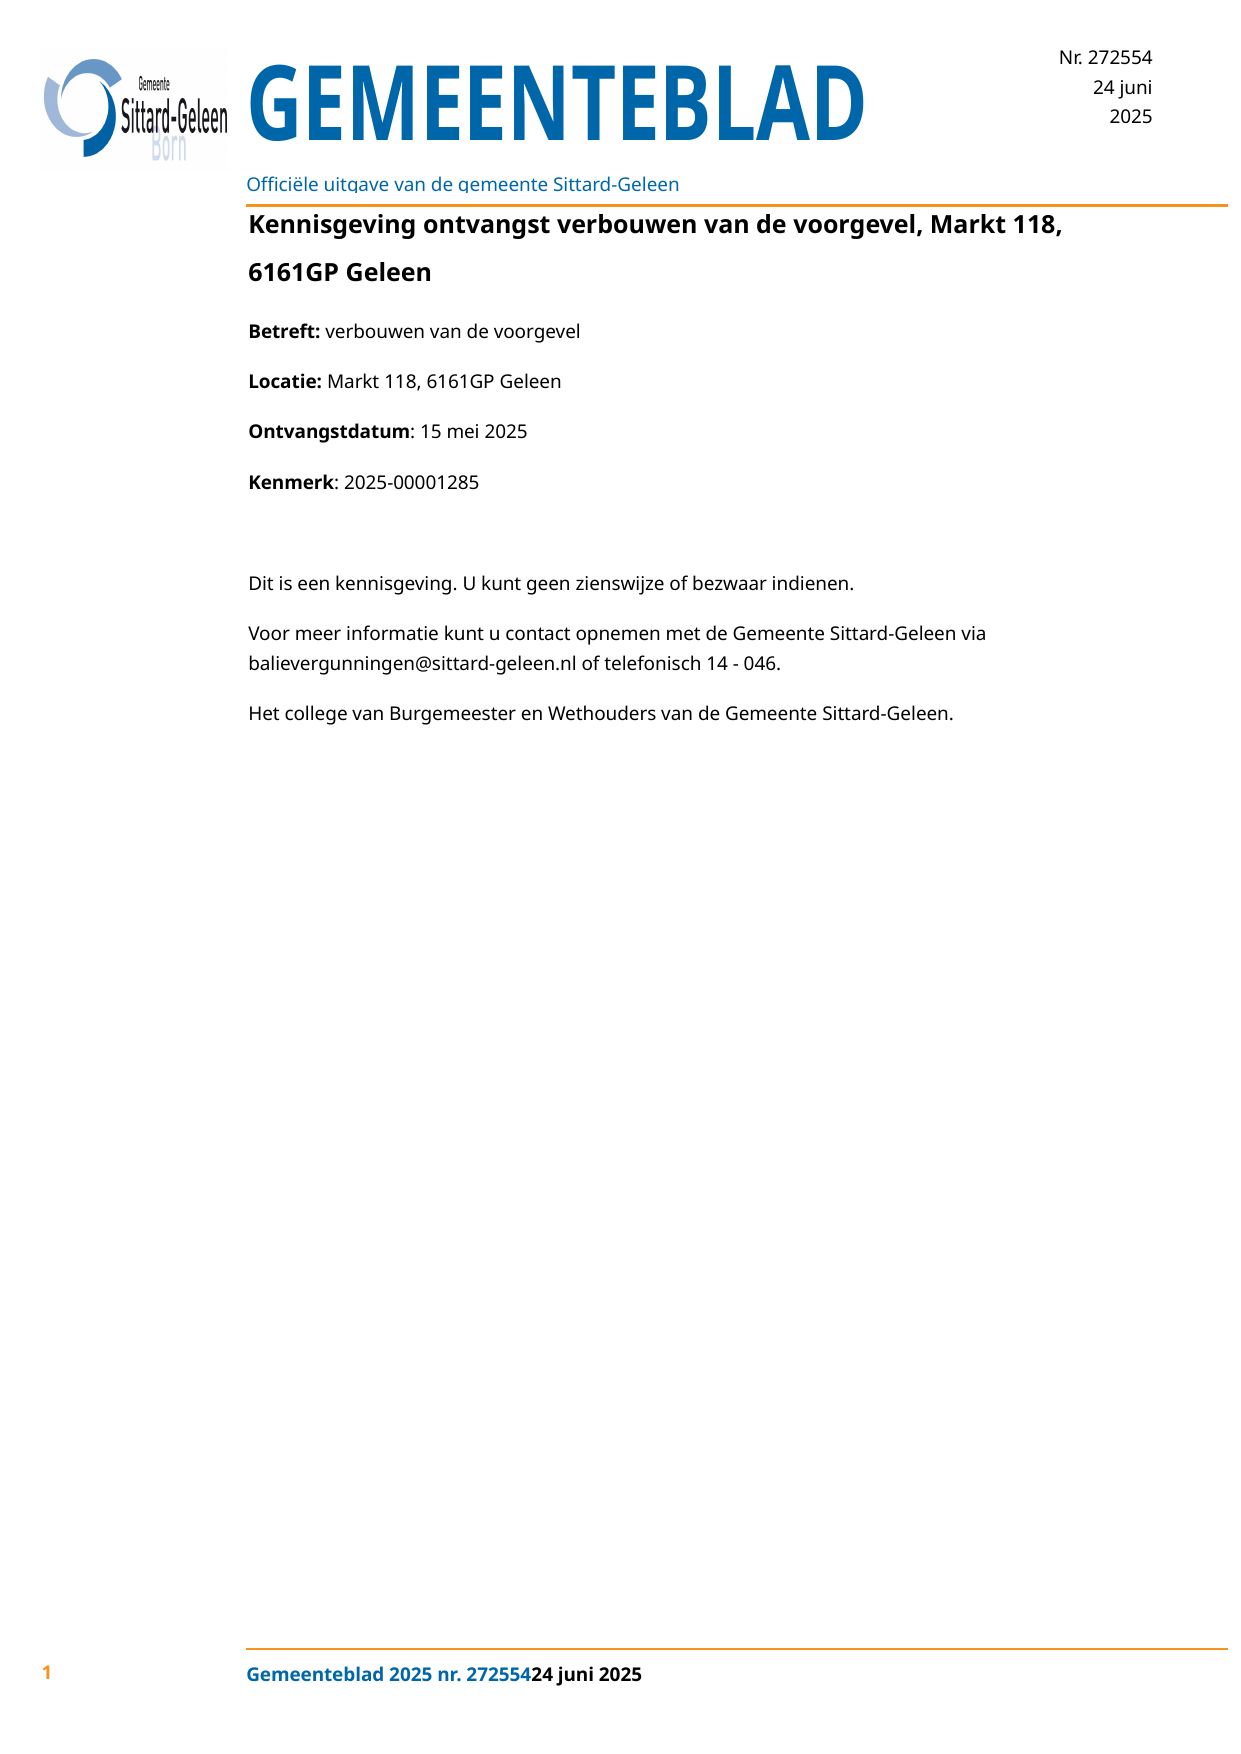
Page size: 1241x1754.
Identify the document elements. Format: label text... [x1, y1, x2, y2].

text Betreft: verbouwen van de voorgevel [248, 318, 1152, 344]
text Ontvangstdatum: 15 mei 2025 [248, 419, 1152, 444]
text Dit is een kennisgeving. U kunt geen zienswijze of bezwaar indienen. [248, 570, 1152, 596]
text Het college van Burgemeester en Wethouders van de Gemeente Sittard-Geleen. [248, 700, 1152, 726]
text Voor meer informatie kunt u contact opnemen met de Gemeente Sittard-Geleen via balievergunningen@sittard-geleen.nl of telefonisch 14 - 046. [248, 620, 1152, 676]
text Kenmerk: 2025-00001285 [248, 469, 1152, 495]
text Kennisgeving ontvangst verbouwen van de voorgevel, Markt 118, 6161GP Geleen [248, 207, 1152, 288]
text Locatie: Markt 118, 6161GP Geleen [248, 368, 1152, 394]
picture [41, 47, 231, 172]
